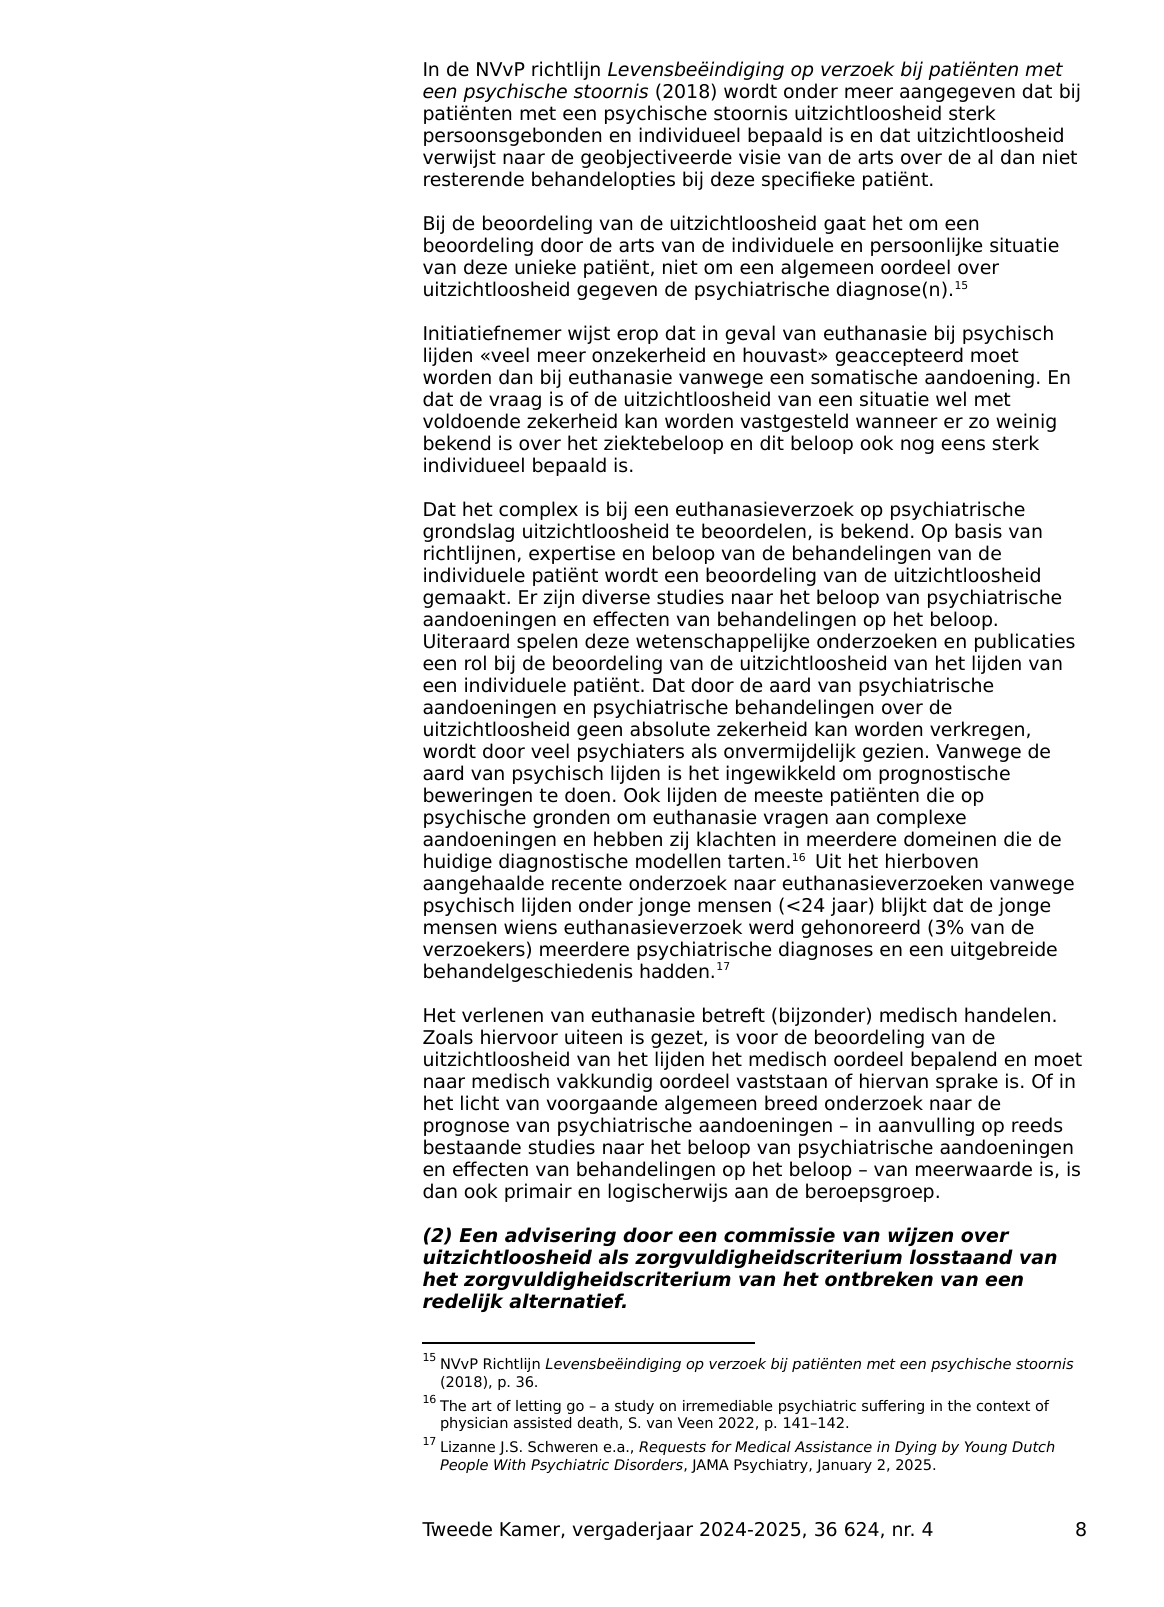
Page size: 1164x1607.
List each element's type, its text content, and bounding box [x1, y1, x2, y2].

text Initiatiefnemer wijst erop dat in geval van euthanasie bij psychisch lijden «veel meer onzekerheid en houvast» geaccepteerd moet worden dan bij euthanasie vanwege een somatische aandoening. En dat de vraag is of de uitzichtloosheid van een situatie wel met voldoende zekerheid kan worden vastgesteld wanneer er zo weinig bekend is over het ziektebeloop en dit beloop ook nog eens sterk individueel bepaald is. [422, 323, 1087, 477]
text In de NVvP richtlijn Levensbeëindiging op verzoek bij patiënten met een psychische stoornis (2018) wordt onder meer aangegeven dat bij patiënten met een psychische stoornis uitzichtloosheid sterk persoonsgebonden en individueel bepaald is en dat uitzichtloosheid verwijst naar de geobjectiveerde visie van de arts over de al dan niet resterende behandelopties bij deze specifieke patiënt. [422, 59, 1087, 191]
text Bij de beoordeling van de uitzichtloosheid gaat het om een beoordeling door de arts van de individuele en persoonlijke situatie van deze unieke patiënt, niet om een algemeen oordeel over uitzichtloosheid gegeven de psychiatrische diagnose(n). [422, 213, 1087, 301]
text Het verlenen van euthanasie betreft (bijzonder) medisch handelen. Zoals hiervoor uiteen is gezet, is voor de beoordeling van de uitzichtloosheid van het lijden het medisch oordeel bepalend en moet naar medisch vakkundig oordeel vaststaan of hiervan sprake is. Of in het licht van voorgaande algemeen breed onderzoek naar de prognose van psychiatrische aandoeningen – in aanvulling op reeds bestaande studies naar het beloop van psychiatrische aandoeningen en effecten van behandelingen op het beloop – van meerwaarde is, is dan ook primair en logischerwijs aan de beroepsgroep. [422, 1005, 1087, 1203]
text Dat het complex is bij een euthanasieverzoek op psychiatrische grondslag uitzichtloosheid te beoordelen, is bekend. Op basis van richtlijnen, expertise en beloop van de behandelingen van de individuele patiënt wordt een beoordeling van de uitzichtloosheid gemaakt. Er zijn diverse studies naar het beloop van psychiatrische aandoeningen en effecten van behandelingen op het beloop. Uiteraard spelen deze wetenschappelijke onderzoeken en publicaties een rol bij de beoordeling van de uitzichtloosheid van het lijden van een individuele patiënt. Dat door de aard van psychiatrische aandoeningen en psychiatrische behandelingen over de uitzichtloosheid geen absolute zekerheid kan worden verkregen, wordt door veel psychiaters als onvermijdelijk gezien. Vanwege de aard van psychisch lijden is het ingewikkeld om prognostische beweringen te doen. Ook lijden de meeste patiënten die op psychische gronden om euthanasie vragen aan complexe aandoeningen en hebben zij klachten in meerdere domeinen die de huidige diagnostische modellen tarten. Uit het hierboven aangehaalde recente onderzoek naar euthanasieverzoeken vanwege psychisch lijden onder jonge mensen (<24 jaar) blijkt dat de jonge mensen wiens euthanasieverzoek werd gehonoreerd (3% van de verzoekers) meerdere psychiatrische diagnoses en een uitgebreide behandelgeschiedenis hadden. [422, 499, 1087, 983]
text The art of letting go – a study on irremediable psychiatric suffering in the context of physician assisted death, S. van Veen 2022, p. 141–142. [422, 1393, 1087, 1432]
text NVvP Richtlijn Levensbeëindiging op verzoek bij patiënten met een psychische stoornis (2018), p. 36. [422, 1352, 1087, 1391]
text (2) Een advisering door een commissie van wijzen over uitzichtloosheid als zorgvuldigheidscriterium losstaand van het zorgvuldigheidscriterium van het ontbreken van een redelijk alternatief. [422, 1225, 1087, 1313]
text Lizanne J.S. Schweren e.a., Requests for Medical Assistance in Dying by Young Dutch People With Psychiatric Disorders, JAMA Psychiatry, January 2, 2025. [422, 1435, 1087, 1474]
